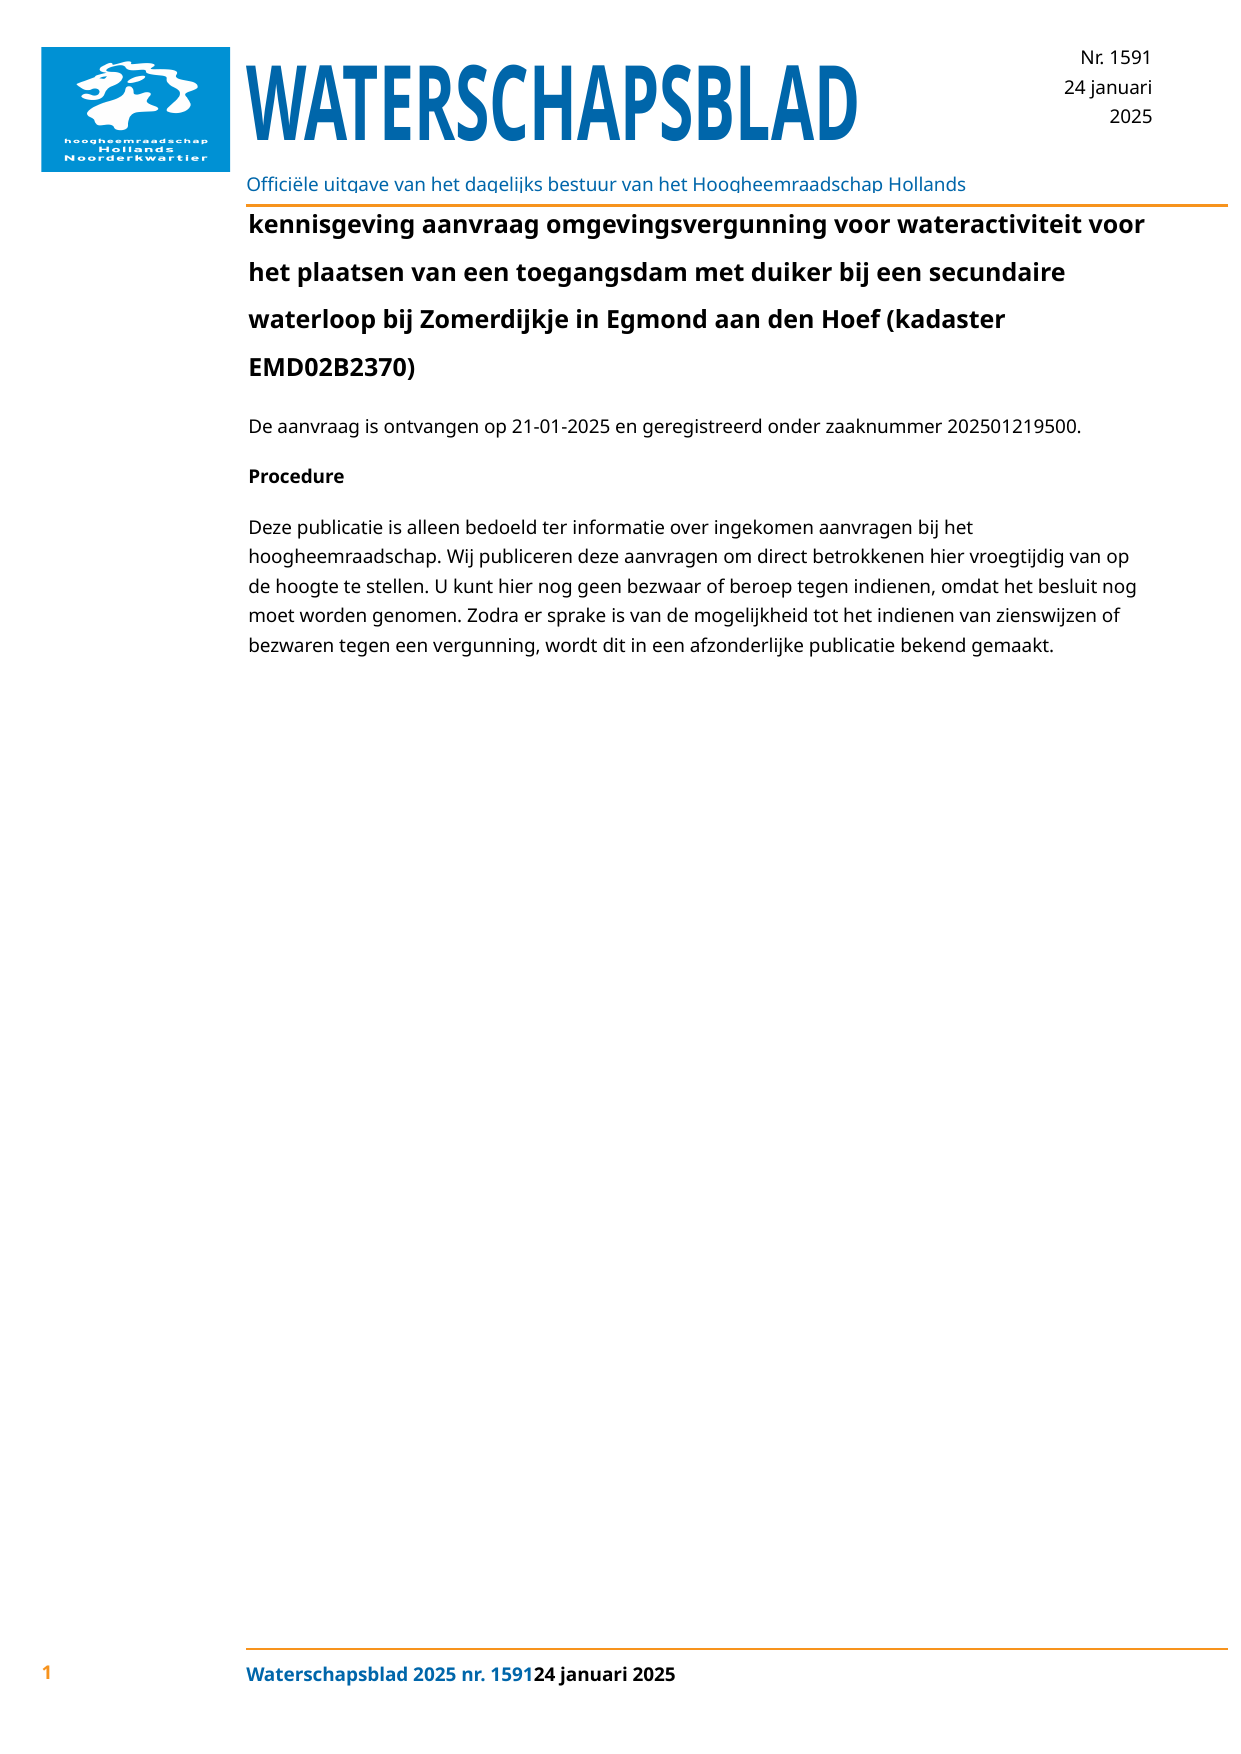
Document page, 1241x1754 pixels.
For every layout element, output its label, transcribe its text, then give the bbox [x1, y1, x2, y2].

picture [118, 62, 197, 112]
text De aanvraag is ontvangen op 21-01-2025 en geregistreerd onder zaaknummer 202501219500. [248, 413, 1152, 439]
picture [129, 76, 144, 82]
text Procedure [248, 463, 1152, 489]
picture [88, 87, 157, 130]
text Deze publicatie is alleen bedoeld ter informatie over ingekomen aanvragen bij het hoogheemraadschap. Wij publiceren deze aanvragen om direct betrokkenen hier vroegtijdig van op de hoogte te stellen. U kunt hier nog geen bezwaar of beroep tegen indienen, omdat het besluit nog moet worden genomen. Zodra er sprake is van de mogelijkheid tot het indienen van zienswijzen of bezwaren tegen een vergunning, wordt dit in een afzonderlijke publicatie bekend gemaakt. [248, 514, 1152, 658]
picture [78, 64, 122, 99]
text kennisgeving aanvraag omgevingsvergunning voor wateractiviteit voor het plaatsen van een toegangsdam met duiker bij een secundaire waterloop bij Zomerdijkje in Egmond aan den Hoef (kadaster EMD02B2370) [248, 207, 1152, 384]
